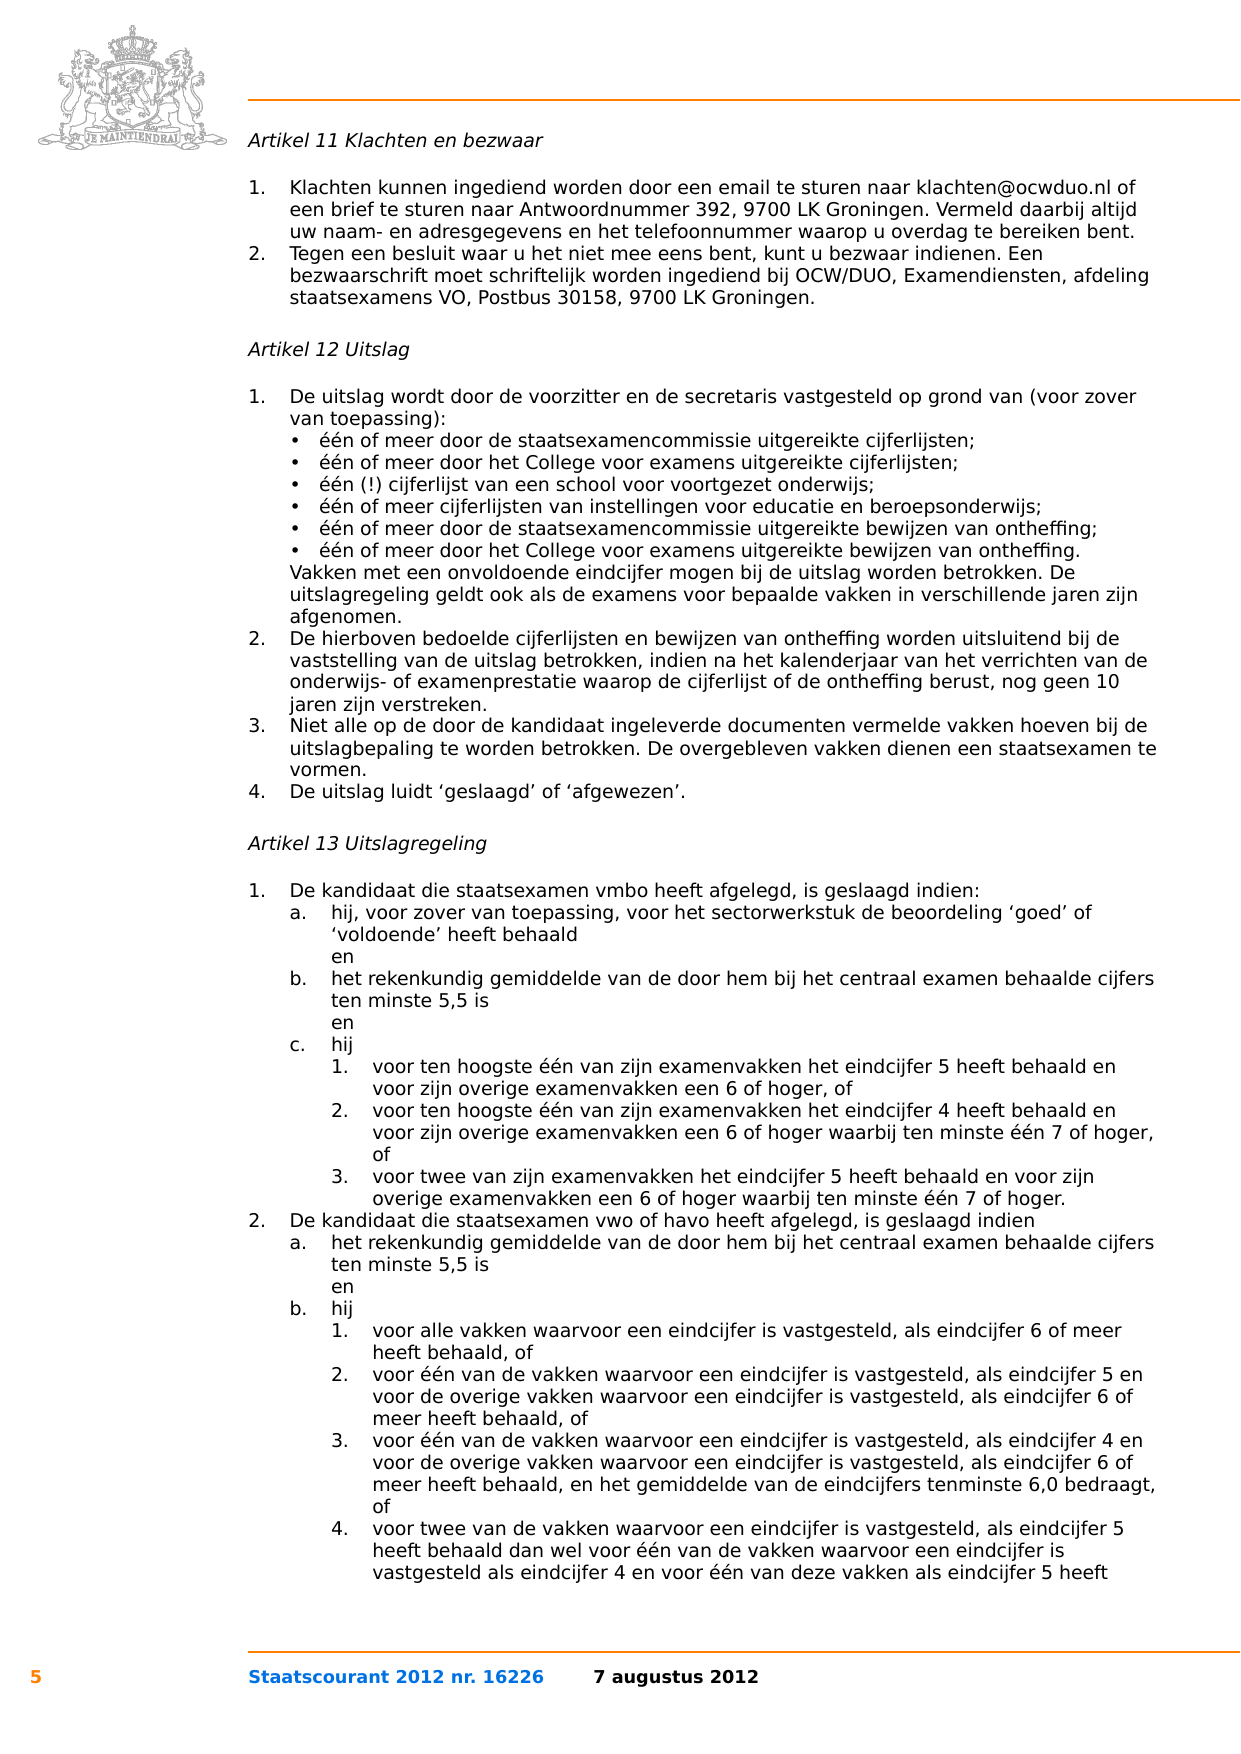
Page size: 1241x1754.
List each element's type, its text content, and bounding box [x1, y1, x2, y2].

text • één of meer cijferlijsten van instellingen voor educatie en beroepsonderwijs; [289, 496, 1163, 518]
text a. het rekenkundig gemiddelde van de door hem bij het centraal examen behaalde cijfers ten minste 5,5 is [289, 1232, 1163, 1276]
text c. hij [289, 1034, 1163, 1056]
text Vakken met een onvoldoende eindcijfer mogen bij de uitslag worden betrokken. De uitslagregeling geldt ook als de examens voor bepaalde vakken in verschillende jaren zijn afgenomen. [289, 562, 1163, 627]
subtitle Artikel 11 Klachten en bezwaar [248, 130, 1163, 152]
picture [38, 25, 227, 150]
text 4. voor twee van de vakken waarvoor een eindcijfer is vastgesteld, als eindcijfer 5 heeft behaald dan wel voor één van de vakken waarvoor een eindcijfer is vastgesteld als eindcijfer 4 en voor één van deze vakken als eindcijfer 5 heeft [331, 1518, 1163, 1584]
text b. het rekenkundig gemiddelde van de door hem bij het centraal examen behaalde cijfers ten minste 5,5 is [289, 968, 1163, 1012]
text 3. Niet alle op de door de kandidaat ingeleverde documenten vermelde vakken hoeven bij de uitslagbepaling te worden betrokken. De overgebleven vakken dienen een staatsexamen te vormen. [248, 715, 1163, 781]
text 1. voor ten hoogste één van zijn examenvakken het eindcijfer 5 heeft behaald en voor zijn overige examenvakken een 6 of hoger, of [331, 1056, 1163, 1100]
text • één of meer door het College voor examens uitgereikte bewijzen van ontheffing. [289, 539, 1163, 562]
text 3. voor één van de vakken waarvoor een eindcijfer is vastgesteld, als eindcijfer 4 en voor de overige vakken waarvoor een eindcijfer is vastgesteld, als eindcijfer 6 of meer heeft behaald, en het gemiddelde van de eindcijfers tenminste 6,0 bedraagt, of [331, 1430, 1163, 1518]
text • één (!) cijferlijst van een school voor voortgezet onderwijs; [289, 474, 1163, 496]
text en [331, 1276, 1163, 1298]
text 1. De kandidaat die staatsexamen vmbo heeft afgelegd, is geslaagd indien: [248, 880, 1163, 902]
text 1. voor alle vakken waarvoor een eindcijfer is vastgesteld, als eindcijfer 6 of meer heeft behaald, of [331, 1320, 1163, 1364]
text en [331, 1012, 1163, 1034]
text 2. voor ten hoogste één van zijn examenvakken het eindcijfer 4 heeft behaald en voor zijn overige examenvakken een 6 of hoger waarbij ten minste één 7 of hoger, of [331, 1100, 1163, 1166]
text 2. Tegen een besluit waar u het niet mee eens bent, kunt u bezwaar indienen. Een bezwaarschrift moet schriftelijk worden ingediend bij OCW/DUO, Examendiensten, afdeling staatsexamens VO, Postbus 30158, 9700 LK Groningen. [248, 243, 1163, 309]
text b. hij [289, 1298, 1163, 1320]
subtitle Artikel 13 Uitslagregeling [248, 833, 1163, 855]
text en [331, 946, 1163, 968]
text 2. De kandidaat die staatsexamen vwo of havo heeft afgelegd, is geslaagd indien [248, 1210, 1163, 1232]
text • één of meer door de staatsexamencommissie uitgereikte bewijzen van ontheffing; [289, 518, 1163, 539]
text 4. De uitslag luidt ‘geslaagd’ of ‘afgewezen’. [248, 781, 1163, 803]
text 1. De uitslag wordt door de voorzitter en de secretaris vastgesteld op grond van (voor zover van toepassing): [248, 386, 1163, 430]
text 2. De hierboven bedoelde cijferlijsten en bewijzen van ontheffing worden uitsluitend bij de vaststelling van de uitslag betrokken, indien na het kalenderjaar van het verrichten van de onderwijs- of examenprestatie waarop de cijferlijst of de ontheffing berust, nog geen 10 jaren zijn verstreken. [248, 627, 1163, 715]
text 2. voor één van de vakken waarvoor een eindcijfer is vastgesteld, als eindcijfer 5 en voor de overige vakken waarvoor een eindcijfer is vastgesteld, als eindcijfer 6 of meer heeft behaald, of [331, 1364, 1163, 1430]
text a. hij, voor zover van toepassing, voor het sectorwerkstuk de beoordeling ‘goed’ of ‘voldoende’ heeft behaald [289, 902, 1163, 946]
text 1. Klachten kunnen ingediend worden door een email te sturen naar klachten@ocwduo.nl of een brief te sturen naar Antwoordnummer 392, 9700 LK Groningen. Vermeld daarbij altijd uw naam- en adresgegevens en het telefoonnummer waarop u overdag te bereiken bent. [248, 177, 1163, 243]
text 3. voor twee van zijn examenvakken het eindcijfer 5 heeft behaald en voor zijn overige examenvakken een 6 of hoger waarbij ten minste één 7 of hoger. [331, 1166, 1163, 1210]
subtitle Artikel 12 Uitslag [248, 339, 1163, 361]
text • één of meer door de staatsexamencommissie uitgereikte cijferlijsten; [289, 430, 1163, 452]
text • één of meer door het College voor examens uitgereikte cijferlijsten; [289, 452, 1163, 474]
